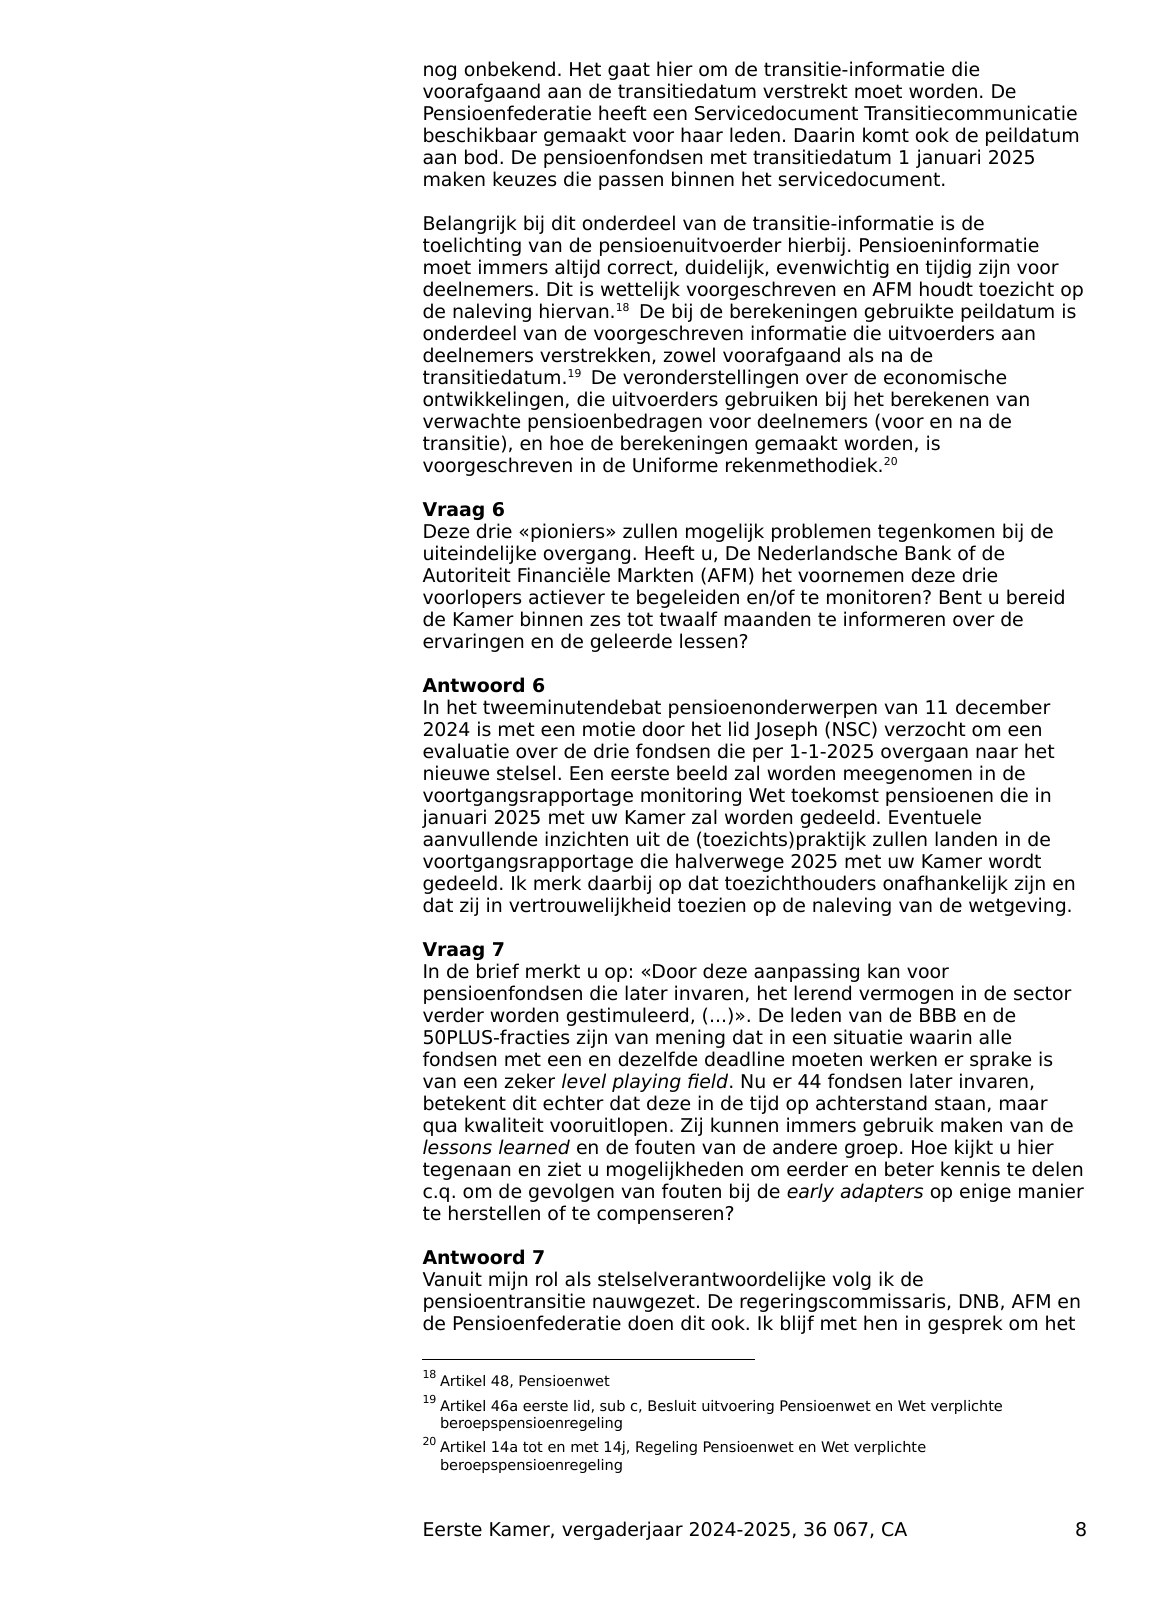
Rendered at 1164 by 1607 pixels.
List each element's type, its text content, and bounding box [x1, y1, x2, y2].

text Artikel 48, Pensioenwet [422, 1368, 1087, 1391]
text Vanuit mijn rol als stelselverantwoordelijke volg ik de pensioentransitie nauwgezet. De regeringscommissaris, DNB, AFM en de Pensioenfederatie doen dit ook. Ik blijf met hen in gesprek om het [422, 1269, 1087, 1335]
text Antwoord 7 [422, 1247, 1087, 1269]
text Artikel 46a eerste lid, sub c, Besluit uitvoering Pensioenwet en Wet verplichte beroepspensioenregeling [422, 1393, 1087, 1432]
text Belangrijk bij dit onderdeel van de transitie-informatie is de toelichting van de pensioenuitvoerder hierbij. Pensioeninformatie moet immers altijd correct, duidelijk, evenwichtig en tijdig zijn voor deelnemers. Dit is wettelijk voorgeschreven en AFM houdt toezicht op de naleving hiervan. De bij de berekeningen gebruikte peildatum is onderdeel van de voorgeschreven informatie die uitvoerders aan deelnemers verstrekken, zowel voorafgaand als na de transitiedatum. De veronderstellingen over de economische ontwikkelingen, die uitvoerders gebruiken bij het berekenen van verwachte pensioenbedragen voor deelnemers (voor en na de transitie), en hoe de berekeningen gemaakt worden, is voorgeschreven in de Uniforme rekenmethodiek. [422, 213, 1087, 477]
text In het tweeminutendebat pensioenonderwerpen van 11 december 2024 is met een motie door het lid Joseph (NSC) verzocht om een evaluatie over de drie fondsen die per 1-1-2025 overgaan naar het nieuwe stelsel. Een eerste beeld zal worden meegenomen in de voortgangsrapportage monitoring Wet toekomst pensioenen die in januari 2025 met uw Kamer zal worden gedeeld. Eventuele aanvullende inzichten uit de (toezichts)praktijk zullen landen in de voortgangsrapportage die halverwege 2025 met uw Kamer wordt gedeeld. Ik merk daarbij op dat toezichthouders onafhankelijk zijn en dat zij in vertrouwelijkheid toezien op de naleving van de wetgeving. [422, 697, 1087, 917]
text Antwoord 6 [422, 675, 1087, 697]
text Vraag 7 [422, 939, 1087, 961]
text nog onbekend. Het gaat hier om de transitie-informatie die voorafgaand aan de transitiedatum verstrekt moet worden. De Pensioenfederatie heeft een Servicedocument Transitiecommunicatie beschikbaar gemaakt voor haar leden. Daarin komt ook de peildatum aan bod. De pensioenfondsen met transitiedatum 1 januari 2025 maken keuzes die passen binnen het servicedocument. [422, 59, 1087, 191]
text Deze drie «pioniers» zullen mogelijk problemen tegenkomen bij de uiteindelijke overgang. Heeft u, De Nederlandsche Bank of de Autoriteit Financiële Markten (AFM) het voornemen deze drie voorlopers actiever te begeleiden en/of te monitoren? Bent u bereid de Kamer binnen zes tot twaalf maanden te informeren over de ervaringen en de geleerde lessen? [422, 521, 1087, 653]
text Artikel 14a tot en met 14j, Regeling Pensioenwet en Wet verplichte beroepspensioenregeling [422, 1435, 1087, 1474]
text Vraag 6 [422, 499, 1087, 521]
text In de brief merkt u op: «Door deze aanpassing kan voor pensioenfondsen die later invaren, het lerend vermogen in de sector verder worden gestimuleerd, (...)». De leden van de BBB en de 50PLUS-fracties zijn van mening dat in een situatie waarin alle fondsen met een en dezelfde deadline moeten werken er sprake is van een zeker level playing field. Nu er 44 fondsen later invaren, betekent dit echter dat deze in de tijd op achterstand staan, maar qua kwaliteit vooruitlopen. Zij kunnen immers gebruik maken van de lessons learned en de fouten van de andere groep. Hoe kijkt u hier tegenaan en ziet u mogelijkheden om eerder en beter kennis te delen c.q. om de gevolgen van fouten bij de early adapters op enige manier te herstellen of te compenseren? [422, 961, 1087, 1225]
